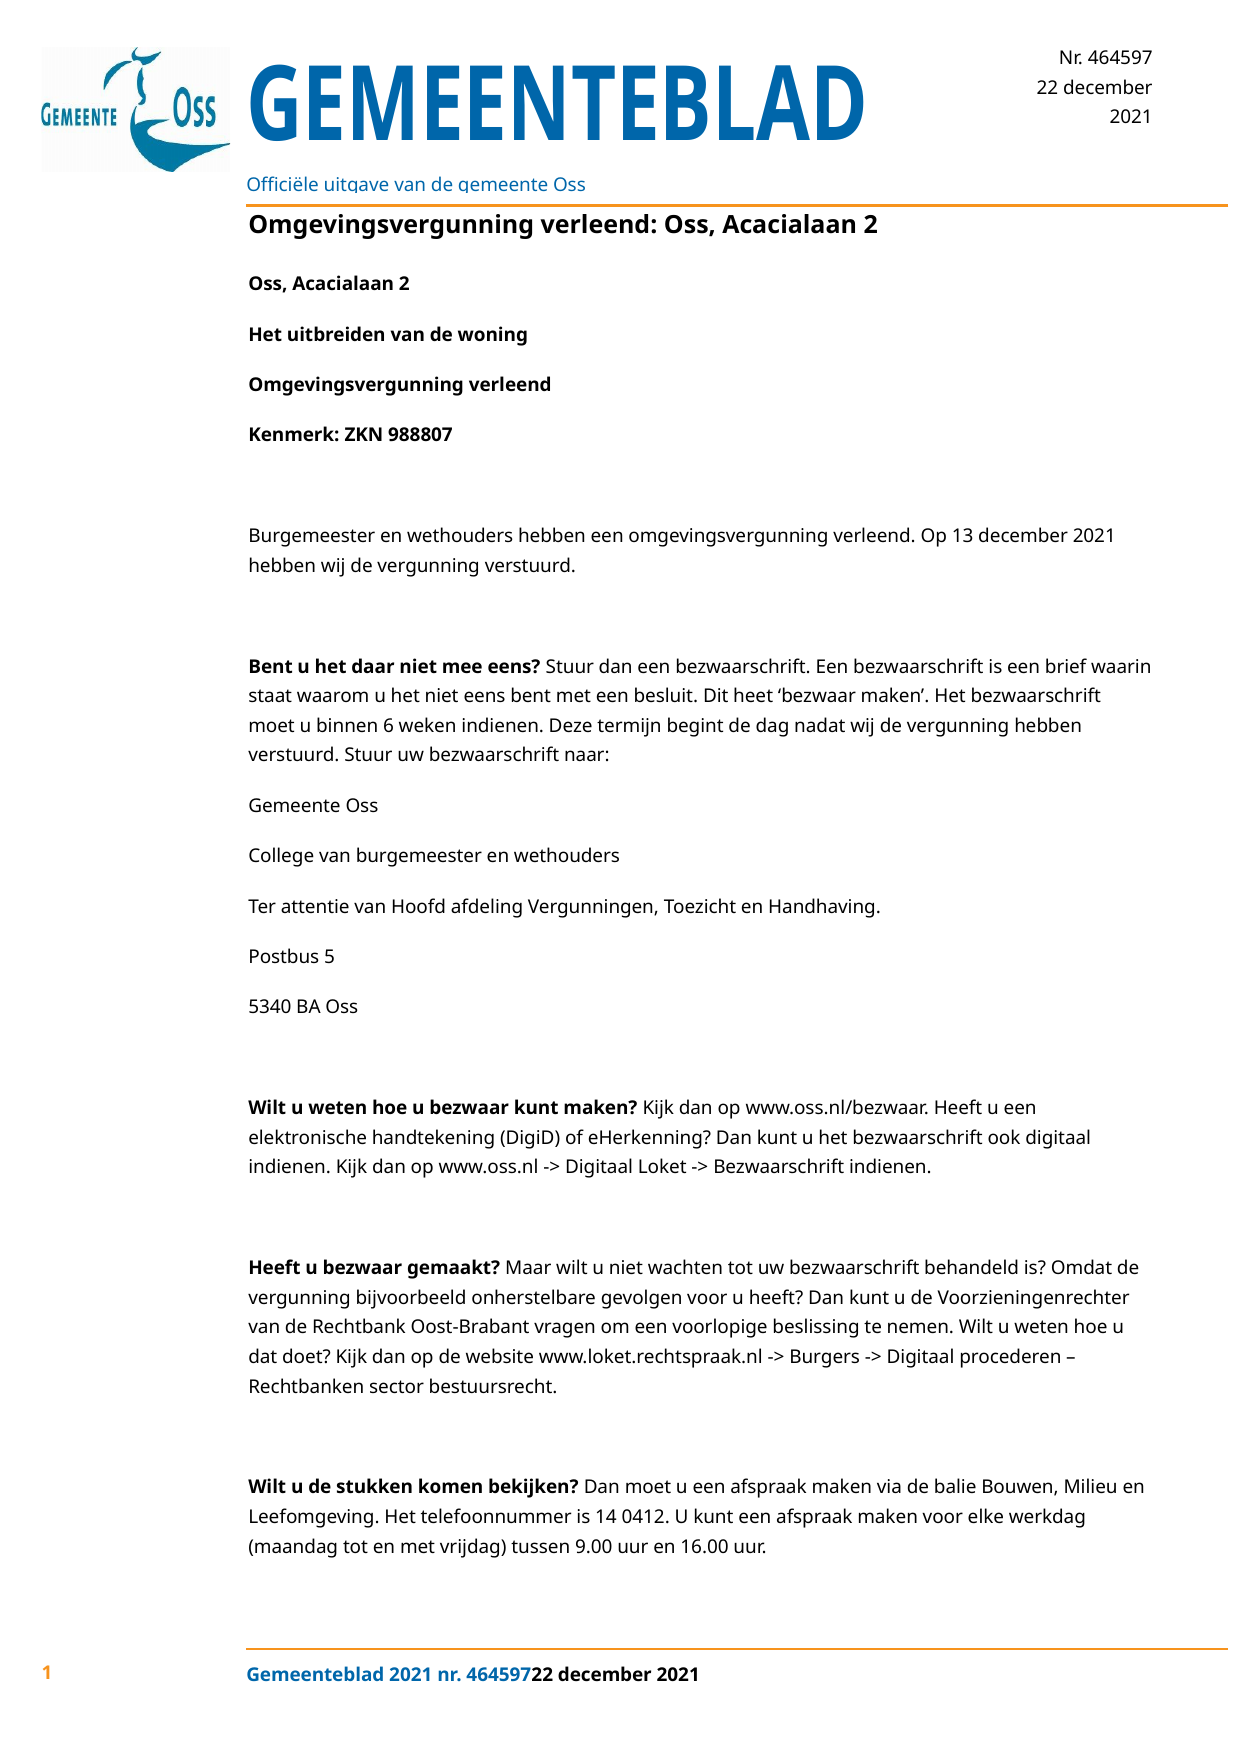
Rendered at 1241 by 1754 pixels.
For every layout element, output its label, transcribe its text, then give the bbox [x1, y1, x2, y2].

text Ter attentie van Hoofd afdeling Vergunningen, Toezicht en Handhaving. [248, 893, 1152, 918]
text Omgevingsvergunning verleend: Oss, Acacialaan 2 [248, 207, 1152, 241]
text College van burgemeester en wethouders [248, 842, 1152, 868]
text Bent u het daar niet mee eens? Stuur dan een bezwaarschrift. Een bezwaarschrift is een brief waarin staat waarom u het niet eens bent met een besluit. Dit heet ‘bezwaar maken’. Het bezwaarschrift moet u binnen 6 weken indienen. Deze termijn begint de dag nadat wij de vergunning hebben verstuurd. Stuur uw bezwaarschrift naar: [248, 653, 1152, 767]
text Kenmerk: ZKN 988807 [248, 422, 1152, 447]
text Het uitbreiden van de woning [248, 321, 1152, 346]
text Oss, Acacialaan 2 [248, 270, 1152, 296]
text Omgevingsvergunning verleend [248, 371, 1152, 397]
text Burgemeester en wethouders hebben een omgevingsvergunning verleend. Op 13 december 2021 hebben wij de vergunning verstuurd. [248, 522, 1152, 578]
text 5340 BA Oss [248, 994, 1152, 1019]
text Wilt u weten hoe u bezwaar kunt maken? Kijk dan op www.oss.nl/bezwaar. Heeft u een elektronische handtekening (DigiD) of eHerkenning? Dan kunt u het bezwaarschrift ook digitaal indienen. Kijk dan op www.oss.nl -> Digitaal Loket -> Bezwaarschrift indienen. [248, 1094, 1152, 1179]
text Heeft u bezwaar gemaakt? Maar wilt u niet wachten tot uw bezwaarschrift behandeld is? Omdat de vergunning bijvoorbeeld onherstelbare gevolgen voor u heeft? Dan kunt u de Voorzieningenrechter van de Rechtbank Oost-Brabant vragen om een voorlopige beslissing te nemen. Wilt u weten hoe u dat doet? Kijk dan op de website www.loket.rechtspraak.nl -> Burgers -> Digitaal procederen – Rechtbanken sector bestuursrecht. [248, 1254, 1152, 1398]
picture [41, 47, 231, 172]
text Postbus 5 [248, 943, 1152, 969]
text Wilt u de stukken komen bekijken? Dan moet u een afspraak maken via de balie Bouwen, Milieu en Leefomgeving. Het telefoonnummer is 14 0412. U kunt een afspraak maken voor elke werkdag (maandag tot en met vrijdag) tussen 9.00 uur en 16.00 uur. [248, 1474, 1152, 1558]
text Gemeente Oss [248, 792, 1152, 818]
